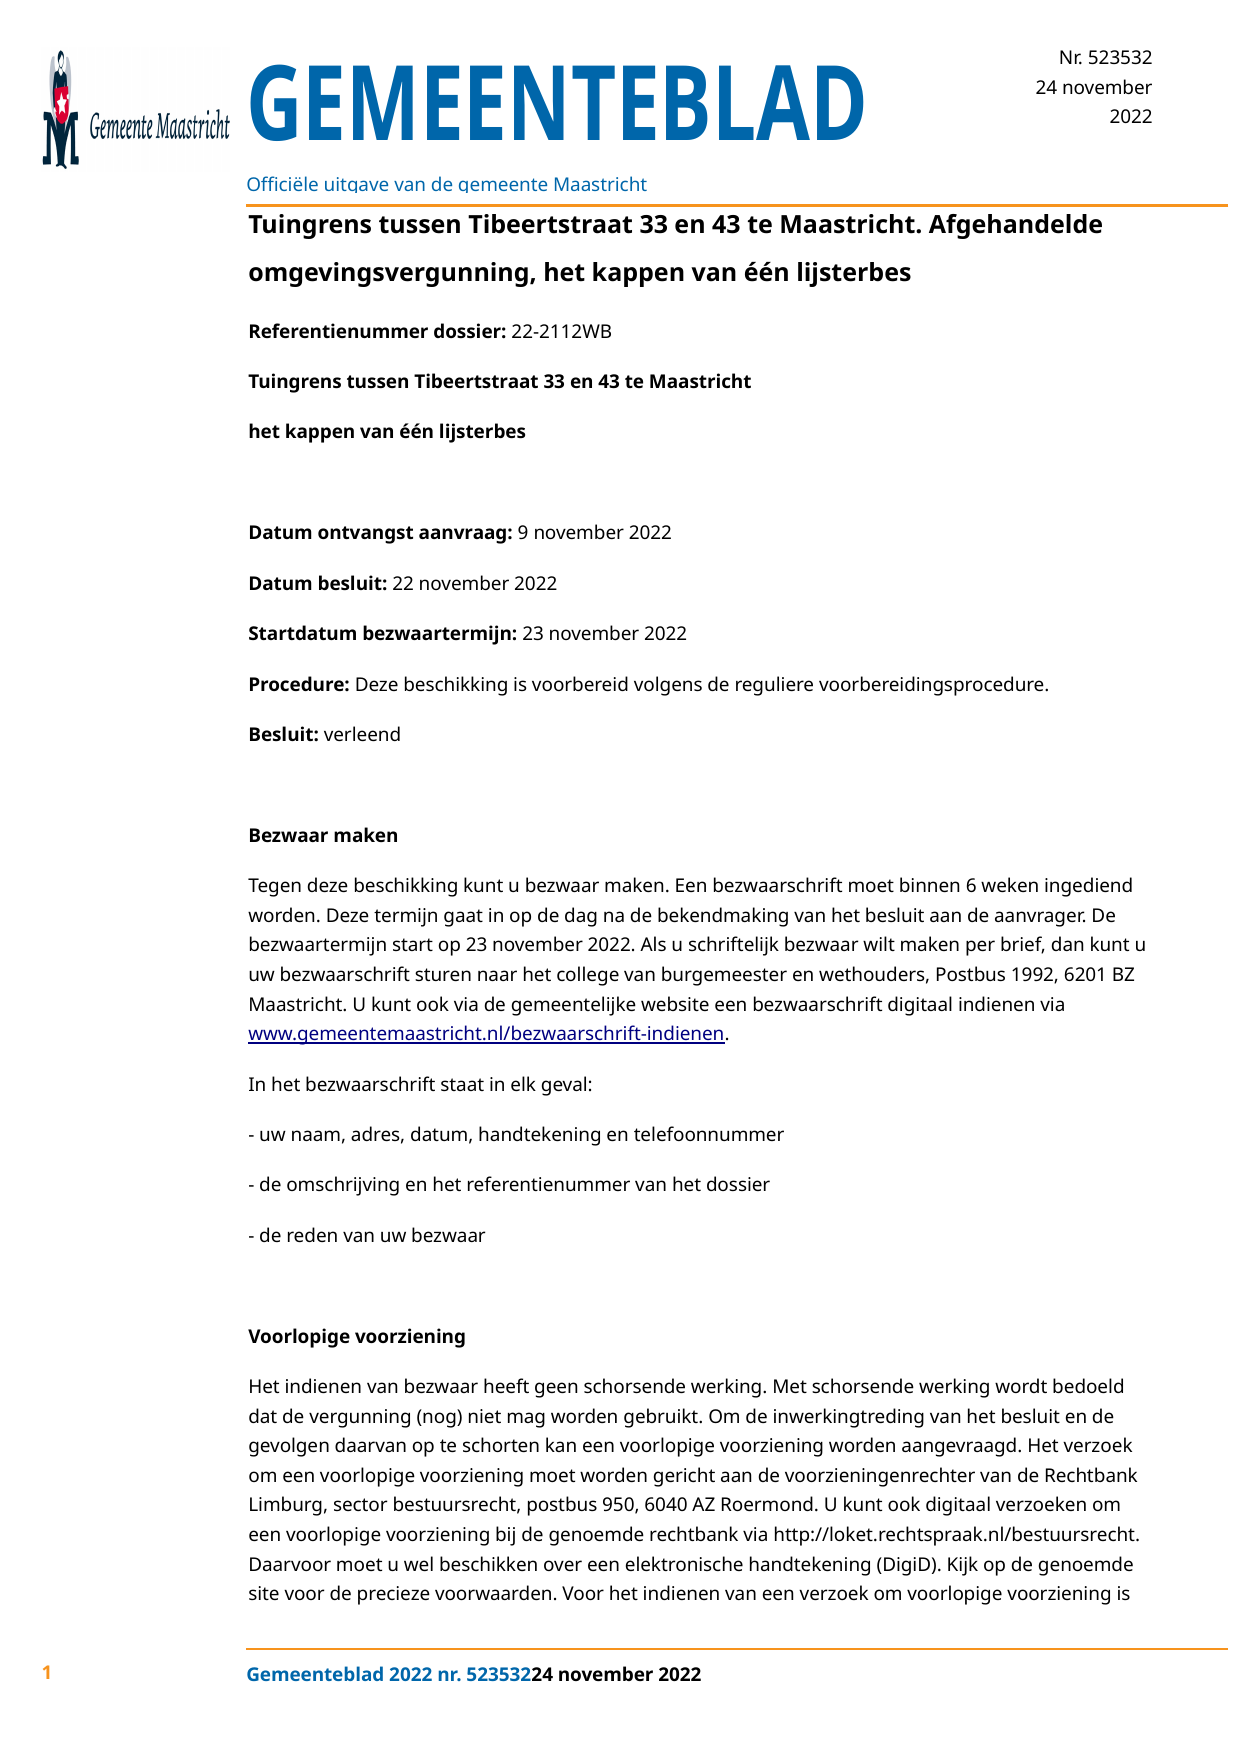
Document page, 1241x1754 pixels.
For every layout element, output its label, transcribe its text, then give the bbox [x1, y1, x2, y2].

text - de reden van uw bezwaar [248, 1222, 1152, 1248]
text - de omschrijving en het referentienummer van het dossier [248, 1172, 1152, 1197]
text het kappen van één lijsterbes [248, 419, 1152, 444]
text Tegen deze beschikking kunt u bezwaar maken. Een bezwaarschrift moet binnen 6 weken ingediend worden. Deze termijn gaat in op de dag na de bekendmaking van het besluit aan de aanvrager. De bezwaartermijn start op 23 november 2022. Als u schriftelijk bezwaar wilt maken per brief, dan kunt u uw bezwaarschrift sturen naar het college van burgemeester en wethouders, Postbus 1992, 6201 BZ Maastricht. U kunt ook via de gemeentelijke website een bezwaarschrift digitaal indienen via www.gemeentemaastricht.nl/bezwaarschrift-indienen. [248, 872, 1152, 1046]
text Voorlopige voorziening [248, 1323, 1152, 1349]
text Tuingrens tussen Tibeertstraat 33 en 43 te Maastricht. Afgehandelde omgevingsvergunning, het kappen van één lijsterbes [248, 207, 1152, 288]
text Het indienen van bezwaar heeft geen schorsende werking. Met schorsende werking wordt bedoeld dat de vergunning (nog) niet mag worden gebruikt. Om de inwerkingtreding van het besluit en de gevolgen daarvan op te schorten kan een voorlopige voorziening worden aangevraagd. Het verzoek om een voorlopige voorziening moet worden gericht aan de voorzieningenrechter van de Rechtbank Limburg, sector bestuursrecht, postbus 950, 6040 AZ Roermond. U kunt ook digitaal verzoeken om een voorlopige voorziening bij de genoemde rechtbank via http://loket.rechtspraak.nl/bestuursrecht. Daarvoor moet u wel beschikken over een elektronische handtekening (DigiD). Kijk op de genoemde site voor de precieze voorwaarden. Voor het indienen van een verzoek om voorlopige voorziening is [248, 1373, 1152, 1606]
text In het bezwaarschrift staat in elk geval: [248, 1071, 1152, 1097]
text Besluit: verleend [248, 721, 1152, 747]
text Bezwaar maken [248, 822, 1152, 848]
text Datum ontvangst aanvraag: 9 november 2022 [248, 519, 1152, 545]
text - uw naam, adres, datum, handtekening en telefoonnummer [248, 1121, 1152, 1147]
text Procedure: Deze beschikking is voorbereid volgens de reguliere voorbereidingsprocedure. [248, 671, 1152, 697]
text Datum besluit: 22 november 2022 [248, 570, 1152, 596]
text Referentienummer dossier: 22-2112WB [248, 318, 1152, 344]
text Startdatum bezwaartermijn: 23 november 2022 [248, 620, 1152, 646]
picture [41, 47, 231, 172]
text Tuingrens tussen Tibeertstraat 33 en 43 te Maastricht [248, 368, 1152, 394]
